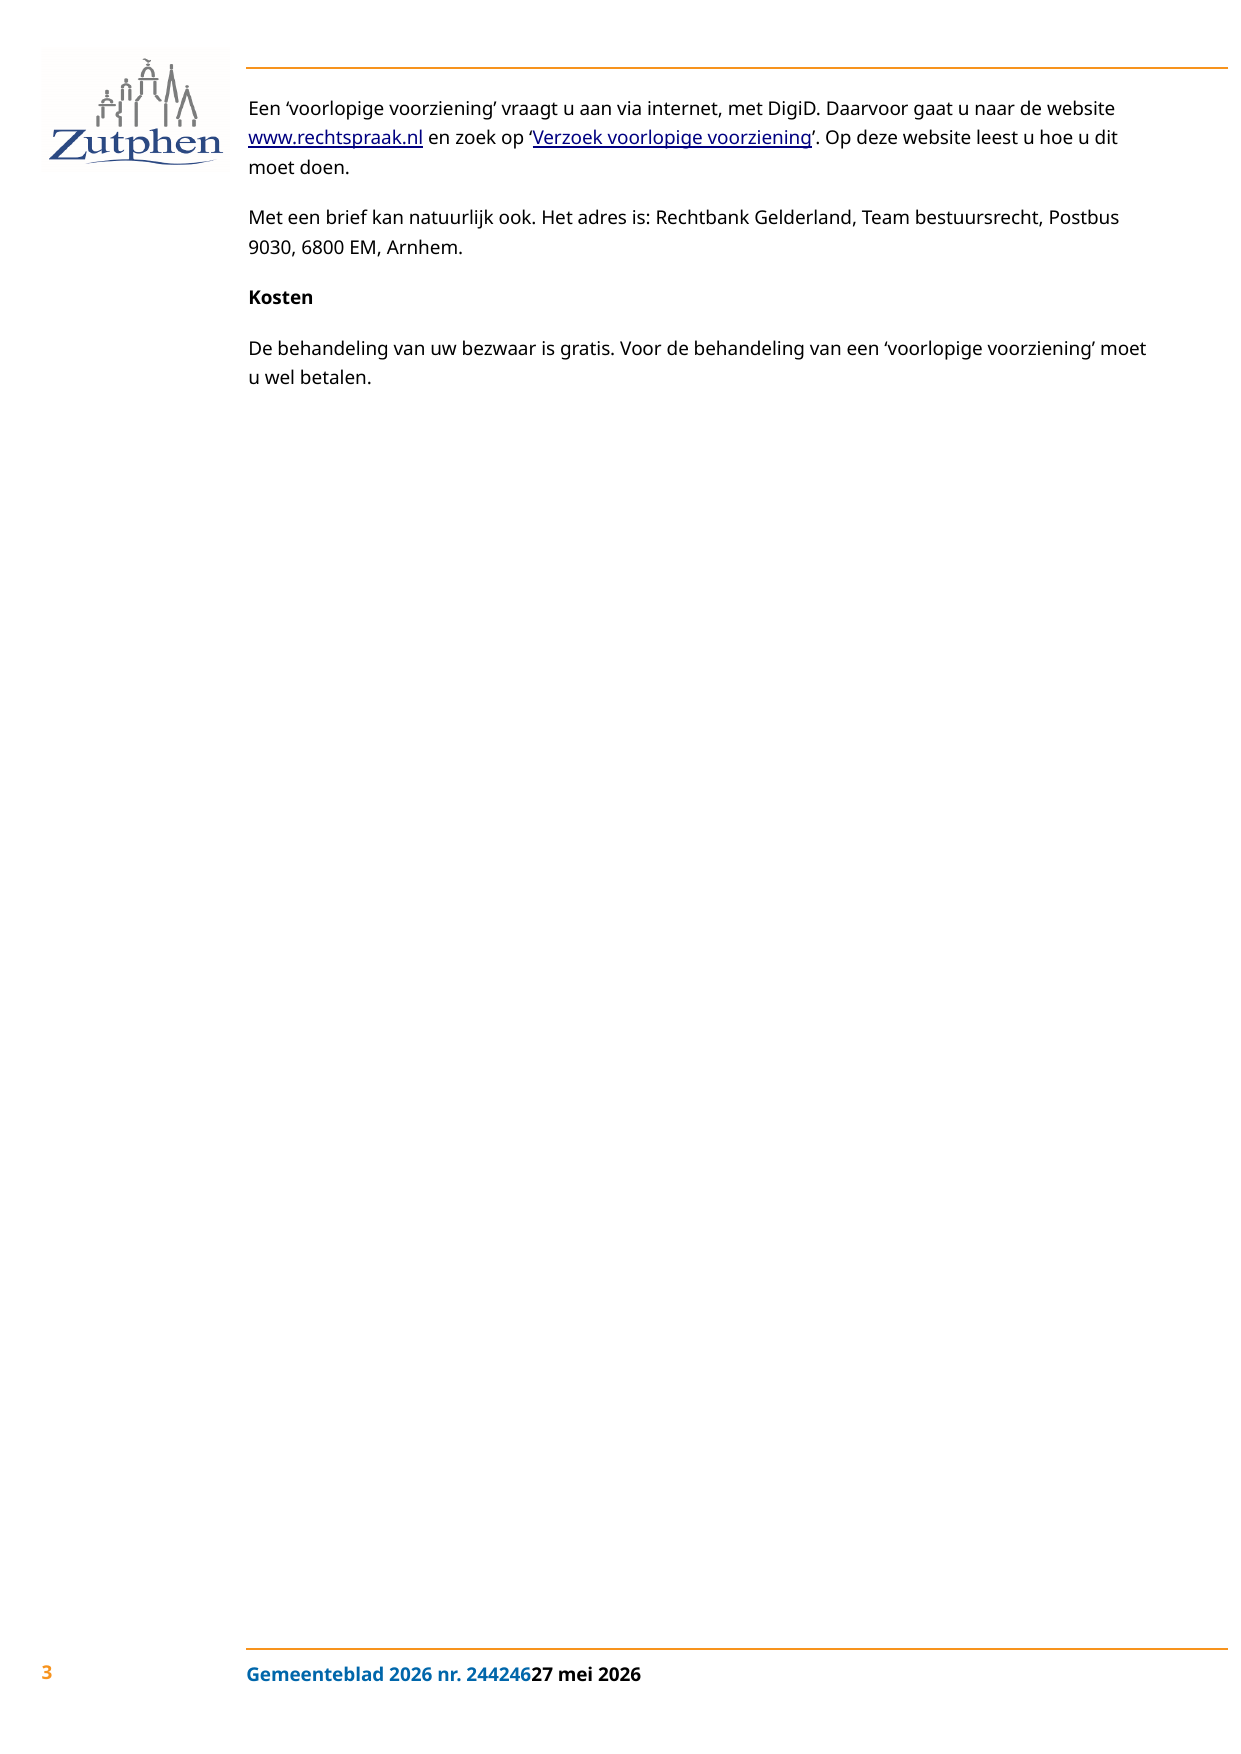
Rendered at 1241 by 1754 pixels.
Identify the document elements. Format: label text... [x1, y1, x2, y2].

text Een ‘voorlopige voorziening’ vraagt u aan via internet, met DigiD. Daarvoor gaat u naar de website www.rechtspraak.nl en zoek op ‘Verzoek voorlopige voorziening’. Op deze website leest u hoe u dit moet doen. [248, 95, 1152, 180]
text De behandeling van uw bezwaar is gratis. Voor de behandeling van een ‘voorlopige voorziening’ moet u wel betalen. [248, 335, 1152, 390]
picture [41, 47, 231, 172]
text Kosten [248, 284, 1152, 310]
text Met een brief kan natuurlijk ook. Het adres is: Rechtbank Gelderland, Team bestuursrecht, Postbus 9030, 6800 EM, Arnhem. [248, 204, 1152, 260]
